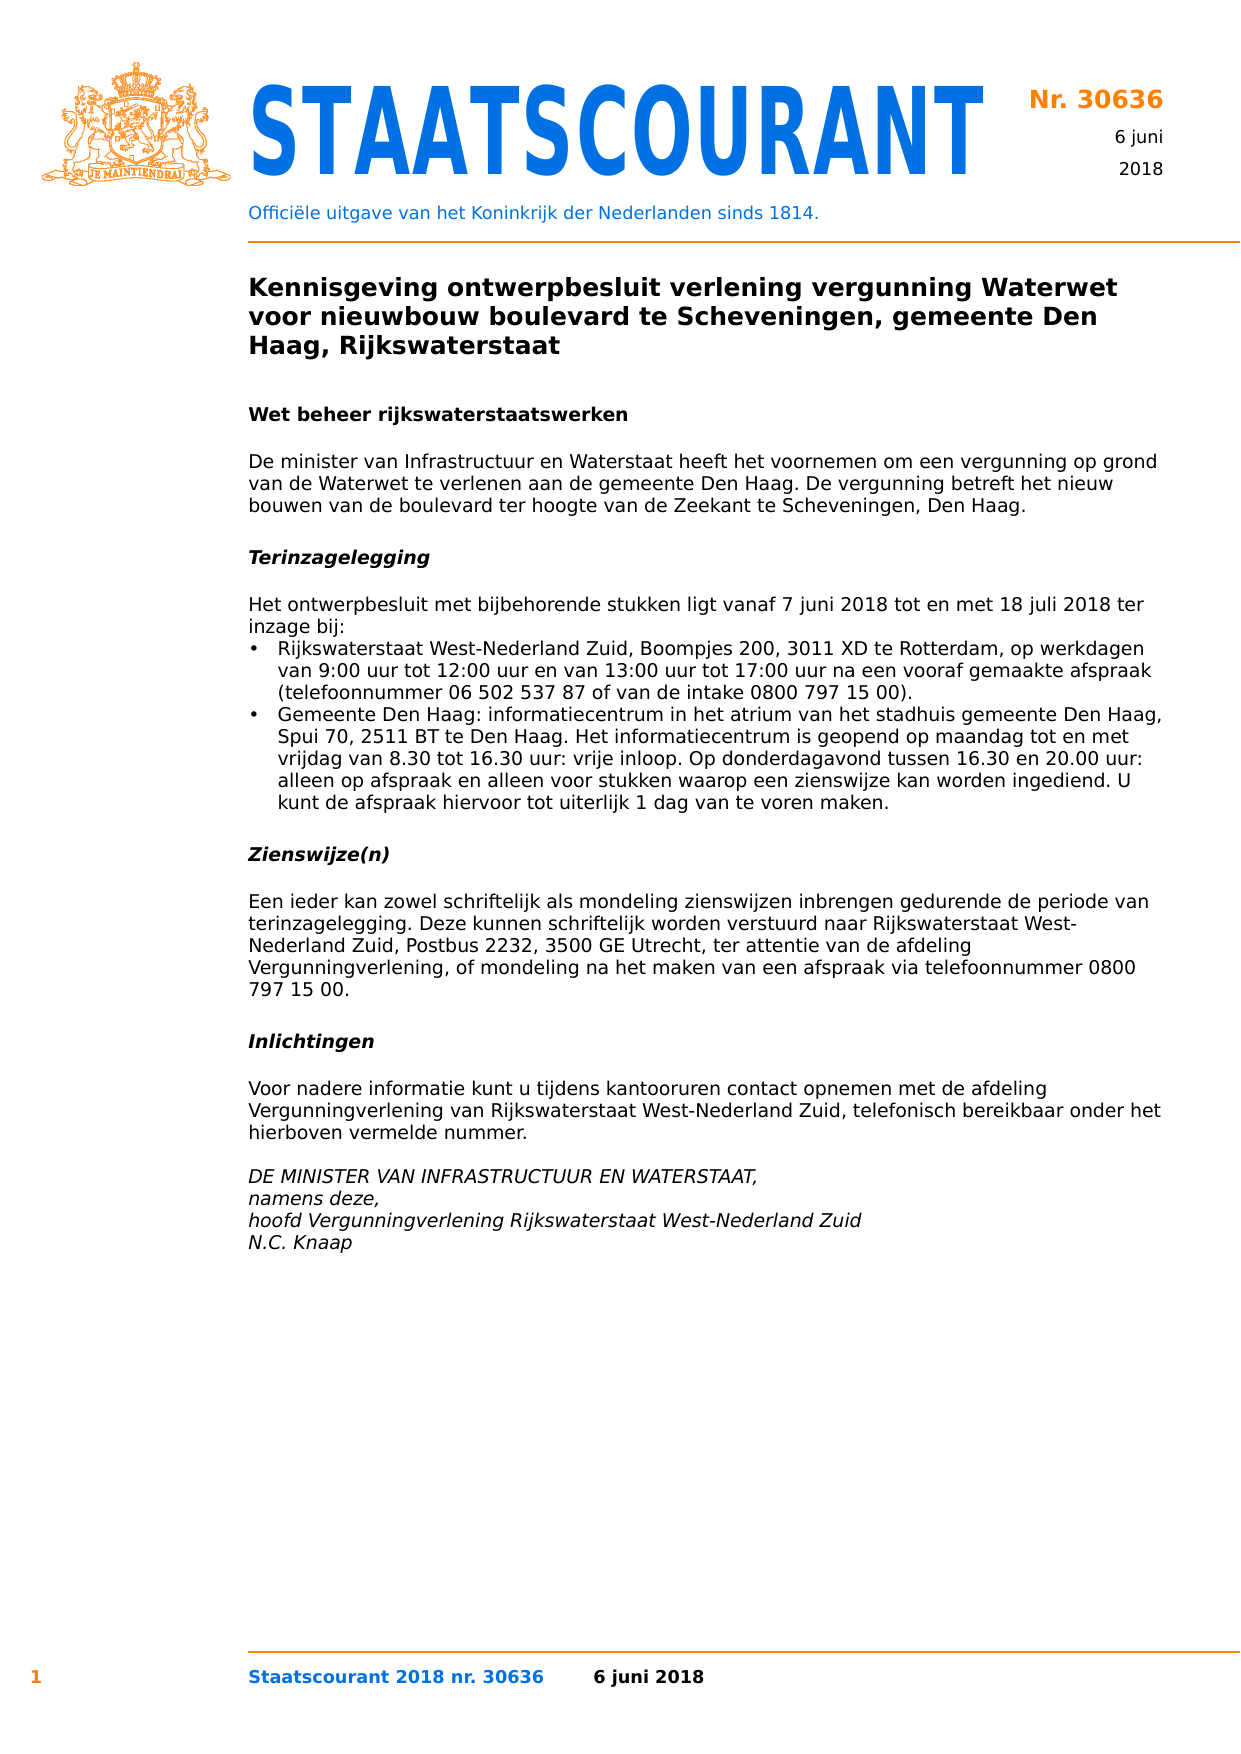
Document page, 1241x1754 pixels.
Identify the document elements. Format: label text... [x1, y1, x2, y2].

text DE MINISTER VAN INFRASTRUCTUUR EN WATERSTAAT, namens deze, hoofd Vergunningverlening Rijkswaterstaat West-Nederland Zuid N.C. Knaap [248, 1166, 1163, 1253]
subtitle Terinzagelegging [248, 547, 1163, 569]
subtitle Wet beheer rijkswaterstaatswerken [248, 404, 1163, 426]
table_header [25, 62, 248, 241]
table_cell 2018 [998, 153, 1240, 203]
picture [41, 62, 231, 186]
subtitle Inlichtingen [248, 1031, 1163, 1053]
subtitle Kennisgeving ontwerpbesluit verlening vergunning Waterwet voor nieuwbouw boulevard te Scheveningen, gemeente Den Haag, Rijkswaterstaat [248, 273, 1163, 361]
table_cell Officiële uitgave van het Koninkrijk der Nederlanden sinds 1814. [248, 203, 1240, 241]
table_cell 6 juni [998, 121, 1240, 153]
text De minister van Infrastructuur en Waterstaat heeft het voornemen om een vergunning op grond van de Waterwet te verlenen aan de gemeente Den Haag. De vergunning betreft het nieuw bouwen van de boulevard ter hoogte van de Zeekant te Scheveningen, Den Haag. [248, 451, 1163, 517]
text • Gemeente Den Haag: informatiecentrum in het atrium van het stadhuis gemeente Den Haag, Spui 70, 2511 BT te Den Haag. Het informatiecentrum is geopend op maandag tot en met vrijdag van 8.30 tot 16.30 uur: vrije inloop. Op donderdagavond tussen 16.30 en 20.00 uur: alleen op afspraak en alleen voor stukken waarop een zienswijze kan worden ingediend. U kunt de afspraak hiervoor tot uiterlijk 1 dag van te voren maken. [248, 704, 1163, 814]
text Voor nadere informatie kunt u tijdens kantooruren contact opnemen met de afdeling Vergunningverlening van Rijkswaterstaat West-Nederland Zuid, telefonisch bereikbaar onder het hierboven vermelde nummer. [248, 1078, 1163, 1144]
subtitle Zienswijze(n) [248, 844, 1163, 866]
text Het ontwerpbesluit met bijbehorende stukken ligt vanaf 7 juni 2018 tot en met 18 juli 2018 ter inzage bij: [248, 594, 1163, 638]
table_header STAATSCOURANT [248, 62, 998, 203]
text Een ieder kan zowel schriftelijk als mondeling zienswijzen inbrengen gedurende de periode van terinzagelegging. Deze kunnen schriftelijk worden verstuurd naar Rijkswaterstaat West-Nederland Zuid, Postbus 2232, 3500 GE Utrecht, ter attentie van de afdeling Vergunningverlening, of mondeling na het maken van een afspraak via telefoonnummer 0800 797 15 00. [248, 891, 1163, 1001]
text • Rijkswaterstaat West-Nederland Zuid, Boompjes 200, 3011 XD te Rotterdam, op werkdagen van 9:00 uur tot 12:00 uur en van 13:00 uur tot 17:00 uur na een vooraf gemaakte afspraak (telefoonnummer 06 502 537 87 of van de intake 0800 797 15 00). [248, 638, 1163, 704]
table_header Nr. 30636 [998, 62, 1240, 121]
